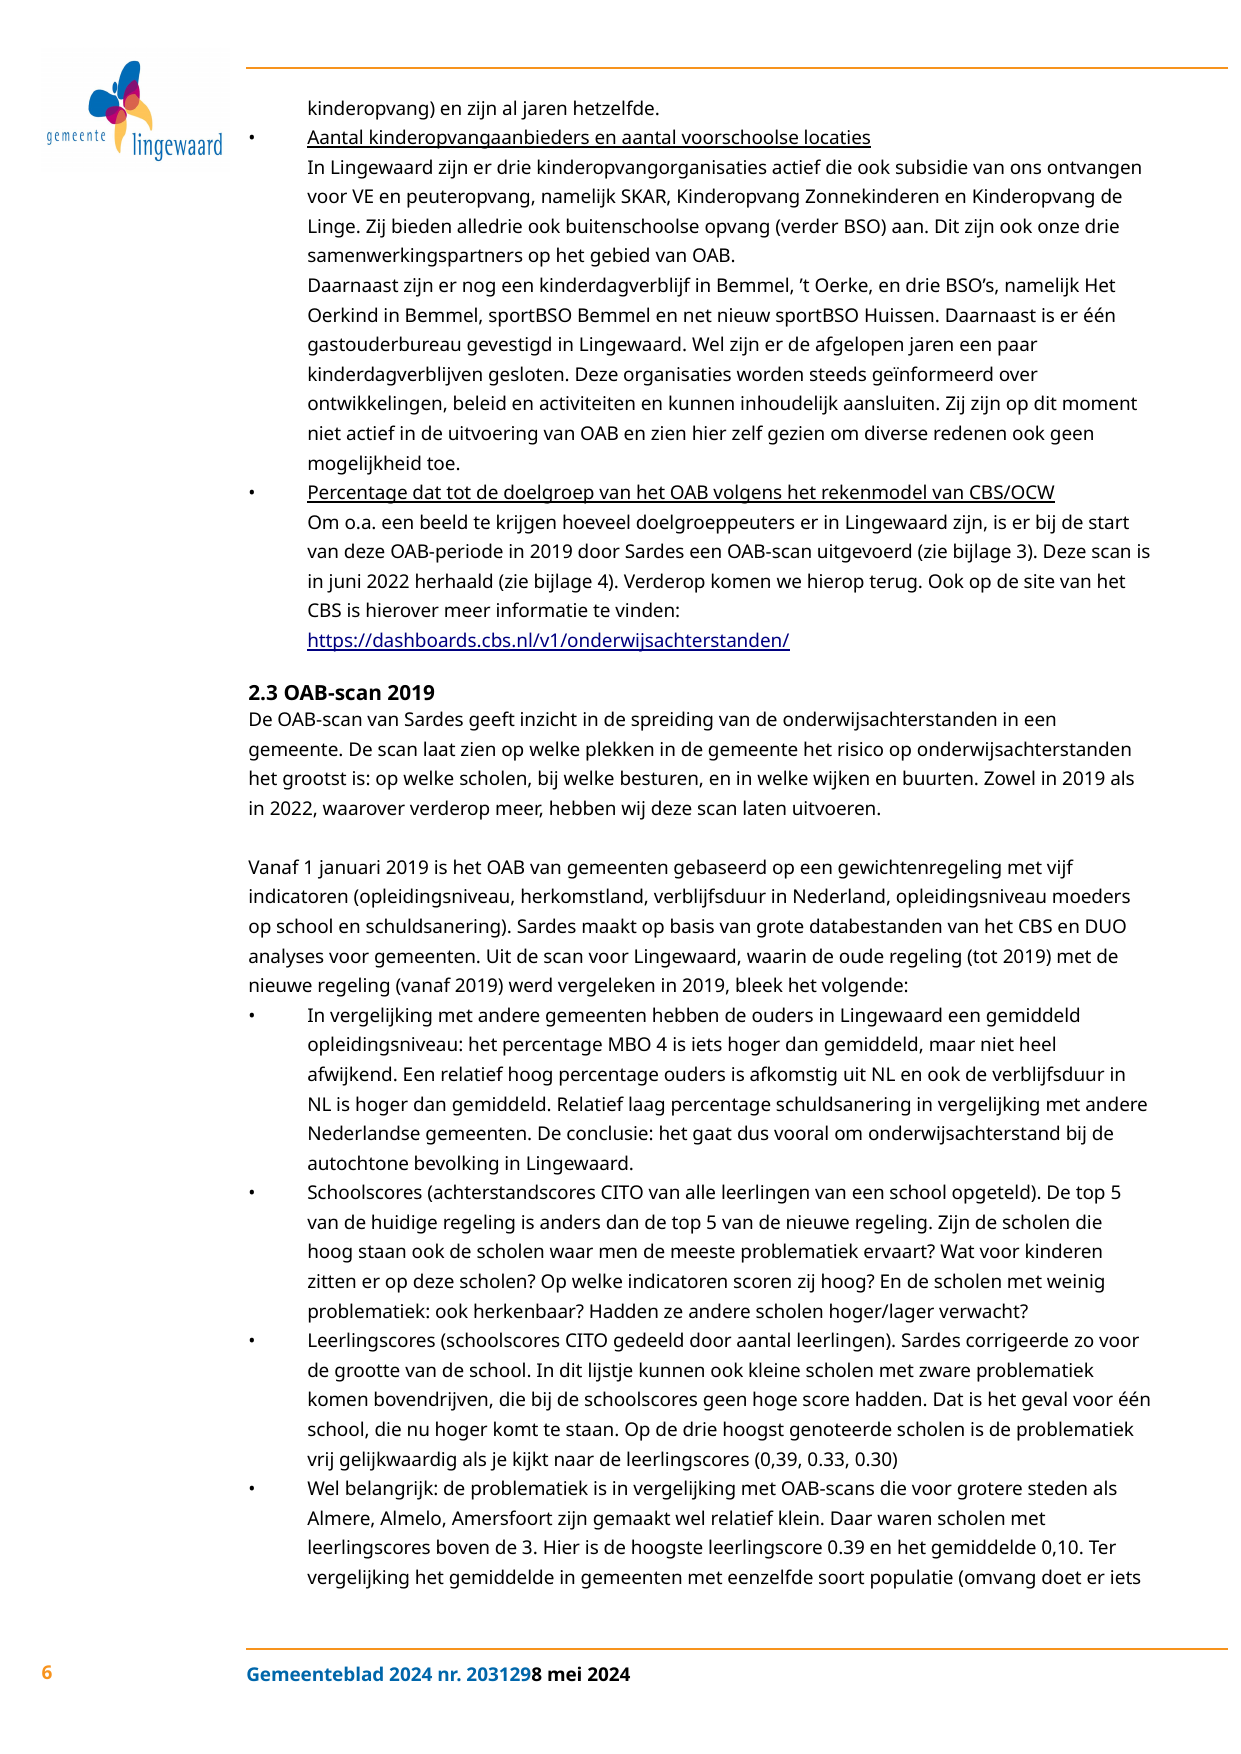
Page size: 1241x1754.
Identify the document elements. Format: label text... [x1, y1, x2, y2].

picture [41, 47, 231, 172]
text 2.3 OAB-scan 2019 [248, 678, 1152, 706]
list In Lingewaard zijn er drie kinderopvangorganisaties actief die ook subsidie van ons ontvangen voor VE en peuteropvang, namelijk SKAR, Kinderopvang Zonnekinderen en Kinderopvang de Linge. Zij bieden alledrie ook buitenschoolse opvang (verder BSO) aan. Dit zijn ook onze drie samenwerkingspartners op het gebied van OAB. [248, 154, 1152, 268]
list Wel belangrijk: de problematiek is in vergelijking met OAB-scans die voor grotere steden als Almere, Almelo, Amersfoort zijn gemaakt wel relatief klein. Daar waren scholen met leerlingscores boven de 3. Hier is de hoogste leerlingscore 0.39 en het gemiddelde 0,10. Ter vergelijking het gemiddelde in gemeenten met eenzelfde soort populatie (omvang doet er iets [248, 1475, 1152, 1590]
list Om o.a. een beeld te krijgen hoeveel doelgroeppeuters er in Lingewaard zijn, is er bij de start van deze OAB-periode in 2019 door Sardes een OAB-scan uitgevoerd (zie bijlage 3). Deze scan is in juni 2022 herhaald (zie bijlage 4). Verderop komen we hierop terug. Ook op de site van het CBS is hierover meer informatie te vinden: https://dashboards.cbs.nl/v1/onderwijsachterstanden/ [248, 509, 1152, 653]
list Percentage dat tot de doelgroep van het OAB volgens het rekenmodel van CBS/OCW [248, 479, 1152, 505]
text Vanaf 1 januari 2019 is het OAB van gemeenten gebaseerd op een gewichtenregeling met vijf indicatoren (opleidingsniveau, herkomstland, verblijfsduur in Nederland, opleidingsniveau moeders op school en schuldsanering). Sardes maakt op basis van grote databestanden van het CBS en DUO analyses voor gemeenten. Uit de scan voor Lingewaard, waarin de oude regeling (tot 2019) met de nieuwe regeling (vanaf 2019) werd vergeleken in 2019, bleek het volgende: [248, 854, 1152, 998]
list Aantal kinderopvangaanbieders en aantal voorschoolse locaties [248, 124, 1152, 150]
text De OAB-scan van Sardes geeft inzicht in de spreiding van de onderwijsachterstanden in een gemeente. De scan laat zien op welke plekken in de gemeente het risico op onderwijsachterstanden het grootst is: op welke scholen, bij welke besturen, en in welke wijken en buurten. Zowel in 2019 als in 2022, waarover verderop meer, hebben wij deze scan laten uitvoeren. [248, 706, 1152, 821]
list Schoolscores (achterstandscores CITO van alle leerlingen van een school opgeteld). De top 5 van de huidige regeling is anders dan de top 5 van de nieuwe regeling. Zijn de scholen die hoog staan ook de scholen waar men de meeste problematiek ervaart? Wat voor kinderen zitten er op deze scholen? Op welke indicatoren scoren zij hoog? En de scholen met weinig problematiek: ook herkenbaar? Hadden ze andere scholen hoger/lager verwacht? [248, 1179, 1152, 1323]
list In vergelijking met andere gemeenten hebben de ouders in Lingewaard een gemiddeld opleidingsniveau: het percentage MBO 4 is iets hoger dan gemiddeld, maar niet heel afwijkend. Een relatief hoog percentage ouders is afkomstig uit NL en ook de verblijfsduur in NL is hoger dan gemiddeld. Relatief laag percentage schuldsanering in vergelijking met andere Nederlandse gemeenten. De conclusie: het gaat dus vooral om onderwijsachterstand bij de autochtone bevolking in Lingewaard. [248, 1002, 1152, 1176]
list Daarnaast zijn er nog een kinderdagverblijf in Bemmel, ’t Oerke, en drie BSO’s, namelijk Het Oerkind in Bemmel, sportBSO Bemmel en net nieuw sportBSO Huissen. Daarnaast is er één gastouderbureau gevestigd in Lingewaard. Wel zijn er de afgelopen jaren een paar kinderdagverblijven gesloten. Deze organisaties worden steeds geïnformeerd over ontwikkelingen, beleid en activiteiten en kunnen inhoudelijk aansluiten. Zij zijn op dit moment niet actief in de uitvoering van OAB en zien hier zelf gezien om diverse redenen ook geen mogelijkheid toe. [248, 272, 1152, 476]
list Leerlingscores (schoolscores CITO gedeeld door aantal leerlingen). Sardes corrigeerde zo voor de grootte van de school. In dit lijstje kunnen ook kleine scholen met zware problematiek komen bovendrijven, die bij de schoolscores geen hoge score hadden. Dat is het geval voor één school, die nu hoger komt te staan. Op de drie hoogst genoteerde scholen is de problematiek vrij gelijkwaardig als je kijkt naar de leerlingscores (0,39, 0.33, 0.30) [248, 1327, 1152, 1471]
list kinderopvang) en zijn al jaren hetzelfde. [248, 95, 1152, 121]
